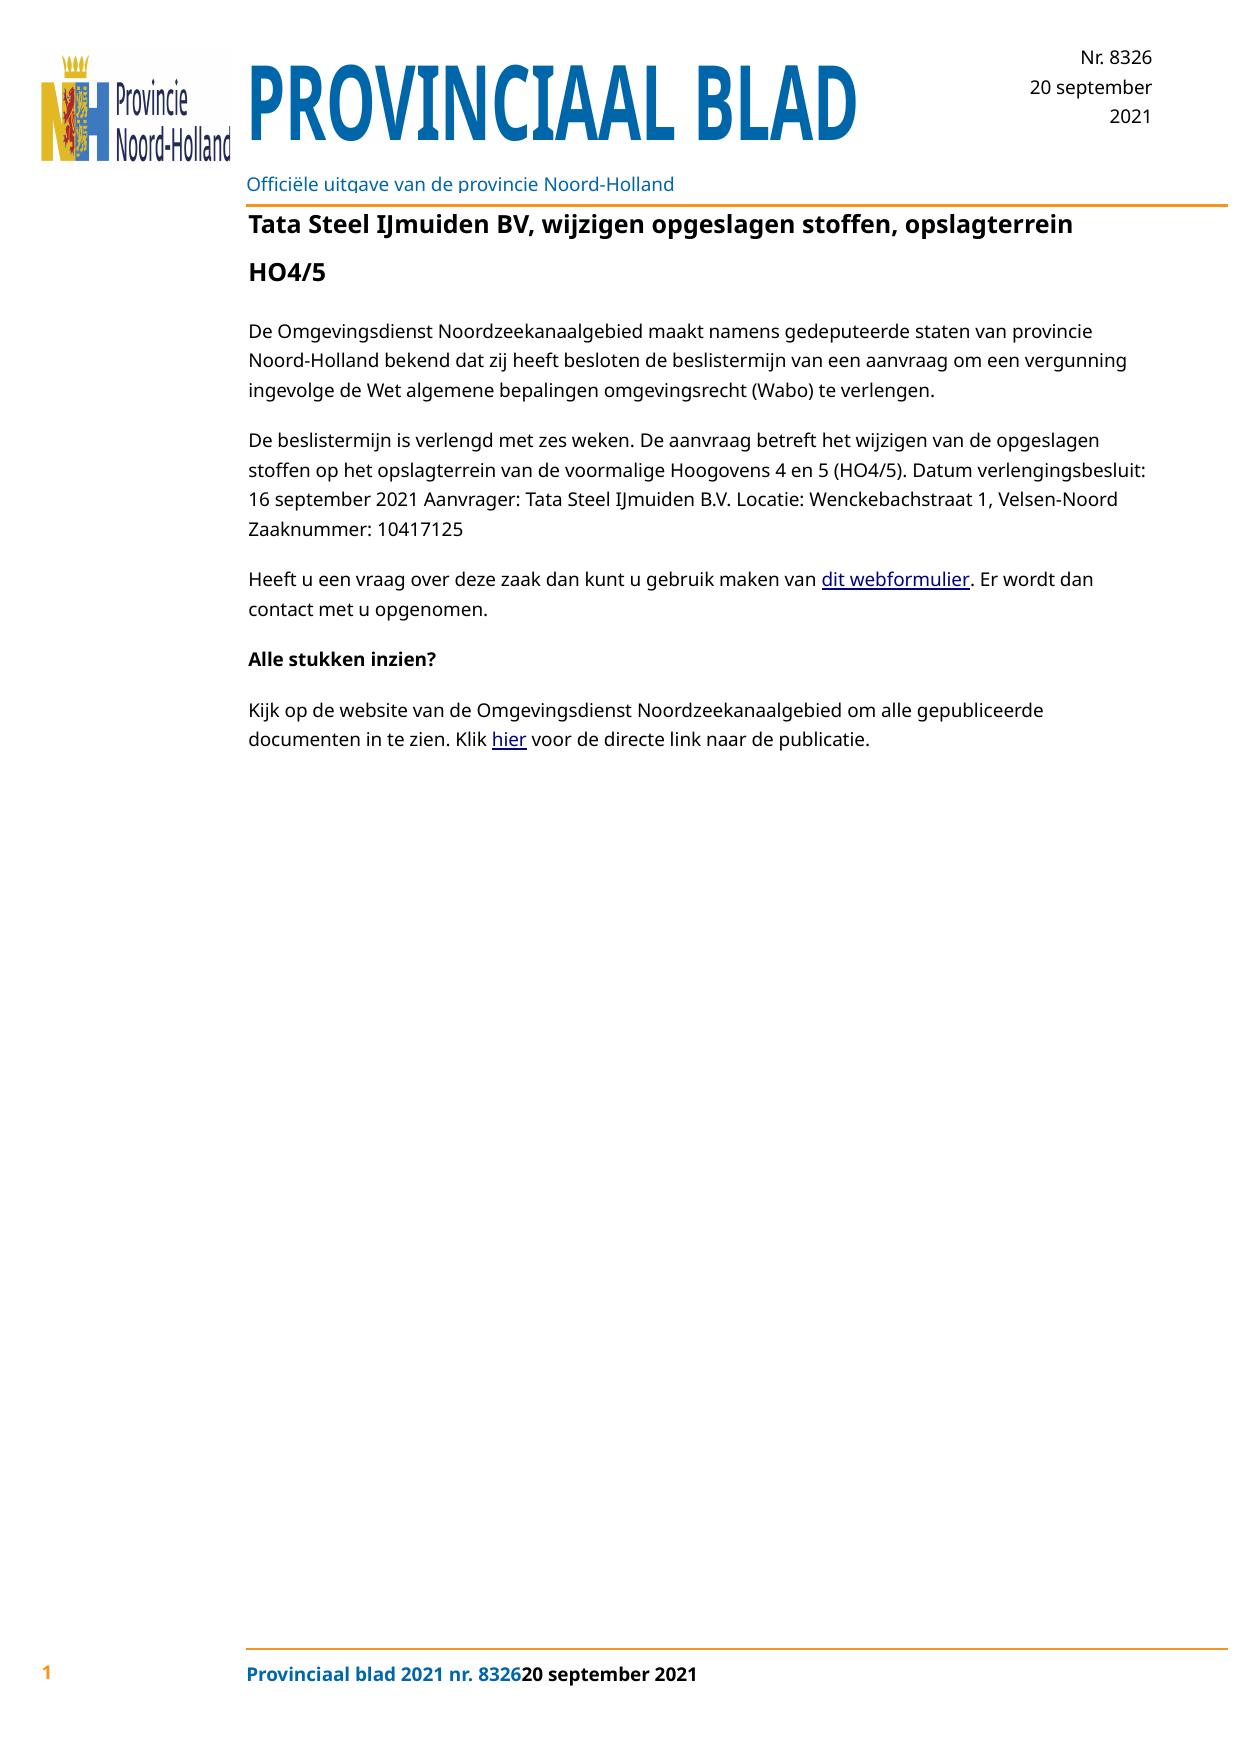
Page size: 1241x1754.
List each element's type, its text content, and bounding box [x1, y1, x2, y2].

text Tata Steel IJmuiden BV, wijzigen opgeslagen stoffen, opslagterrein HO4/5 [248, 207, 1152, 288]
text De Omgevingsdienst Noordzeekanaalgebied maakt namens gedeputeerde staten van provincie Noord-Holland bekend dat zij heeft besloten de beslistermijn van een aanvraag om een vergunning ingevolge de Wet algemene bepalingen omgevingsrecht (Wabo) te verlengen. [248, 318, 1152, 403]
text Kijk op de website van de Omgevingsdienst Noordzeekanaalgebied om alle gepubliceerde documenten in te zien. Klik hier voor de directe link naar de publicatie. [248, 697, 1152, 752]
text De beslistermijn is verlengd met zes weken. De aanvraag betreft het wijzigen van de opgeslagen stoffen op het opslagterrein van de voormalige Hoogovens 4 en 5 (HO4/5). Datum verlengingsbesluit: 16 september 2021 Aanvrager: Tata Steel IJmuiden B.V. Locatie: Wenckebachstraat 1, Velsen-Noord Zaaknummer: 10417125 [248, 427, 1152, 542]
text Alle stukken inzien? [248, 647, 1152, 672]
text Heeft u een vraag over deze zaak dan kunt u gebruik maken van dit webformulier. Er wordt dan contact met u opgenomen. [248, 567, 1152, 622]
picture [41, 47, 231, 172]
